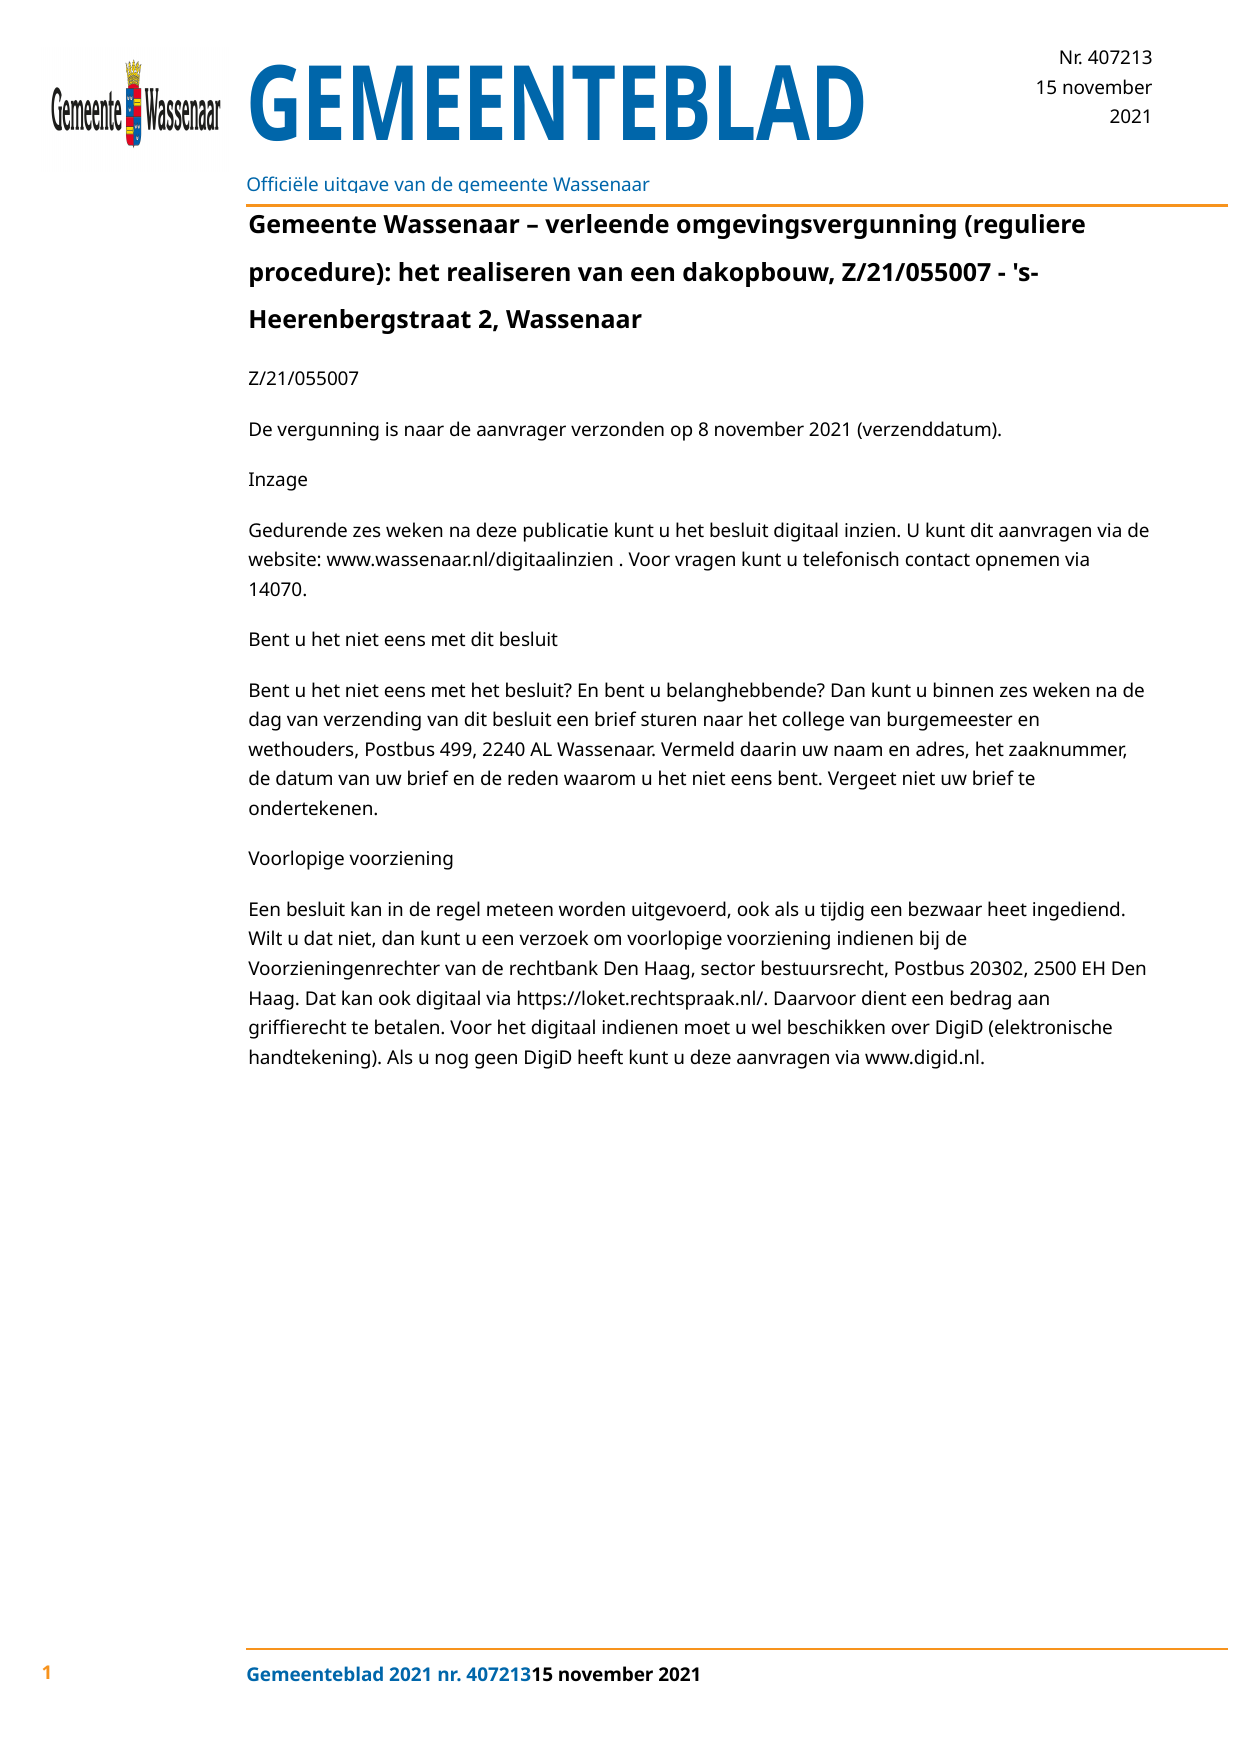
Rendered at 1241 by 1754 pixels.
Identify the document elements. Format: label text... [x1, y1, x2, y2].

text Voorlopige voorziening [248, 846, 1152, 871]
text Gedurende zes weken na deze publicatie kunt u het besluit digitaal inzien. U kunt dit aanvragen via de website: www.wassenaar.nl/digitaalinzien . Voor vragen kunt u telefonisch contact opnemen via 14070. [248, 517, 1152, 602]
text Inzage [248, 466, 1152, 492]
text Z/21/055007 [248, 366, 1152, 391]
text Bent u het niet eens met dit besluit [248, 626, 1152, 652]
text Bent u het niet eens met het besluit? En bent u belanghebbende? Dan kunt u binnen zes weken na de dag van verzending van dit besluit een brief sturen naar het college van burgemeester en wethouders, Postbus 499, 2240 AL Wassenaar. Vermeld daarin uw naam en adres, het zaaknummer, de datum van uw brief en de reden waarom u het niet eens bent. Vergeet niet uw brief te ondertekenen. [248, 677, 1152, 821]
text Een besluit kan in de regel meteen worden uitgevoerd, ook als u tijdig een bezwaar heet ingediend. Wilt u dat niet, dan kunt u een verzoek om voorlopige voorziening indienen bij de Voorzieningenrechter van de rechtbank Den Haag, sector bestuursrecht, Postbus 20302, 2500 EH Den Haag. Dat kan ook digitaal via https://loket.rechtspraak.nl/. Daarvoor dient een bedrag aan griffierecht te betalen. Voor het digitaal indienen moet u wel beschikken over DigiD (elektronische handtekening). Als u nog geen DigiD heeft kunt u deze aanvragen via www.digid.nl. [248, 896, 1152, 1069]
text Gemeente Wassenaar – verleende omgevingsvergunning (reguliere procedure): het realiseren van een dakopbouw, Z/21/055007 - 's-Heerenbergstraat 2, Wassenaar [248, 207, 1152, 336]
picture [41, 47, 231, 172]
text De vergunning is naar de aanvrager verzonden op 8 november 2021 (verzenddatum). [248, 416, 1152, 442]
